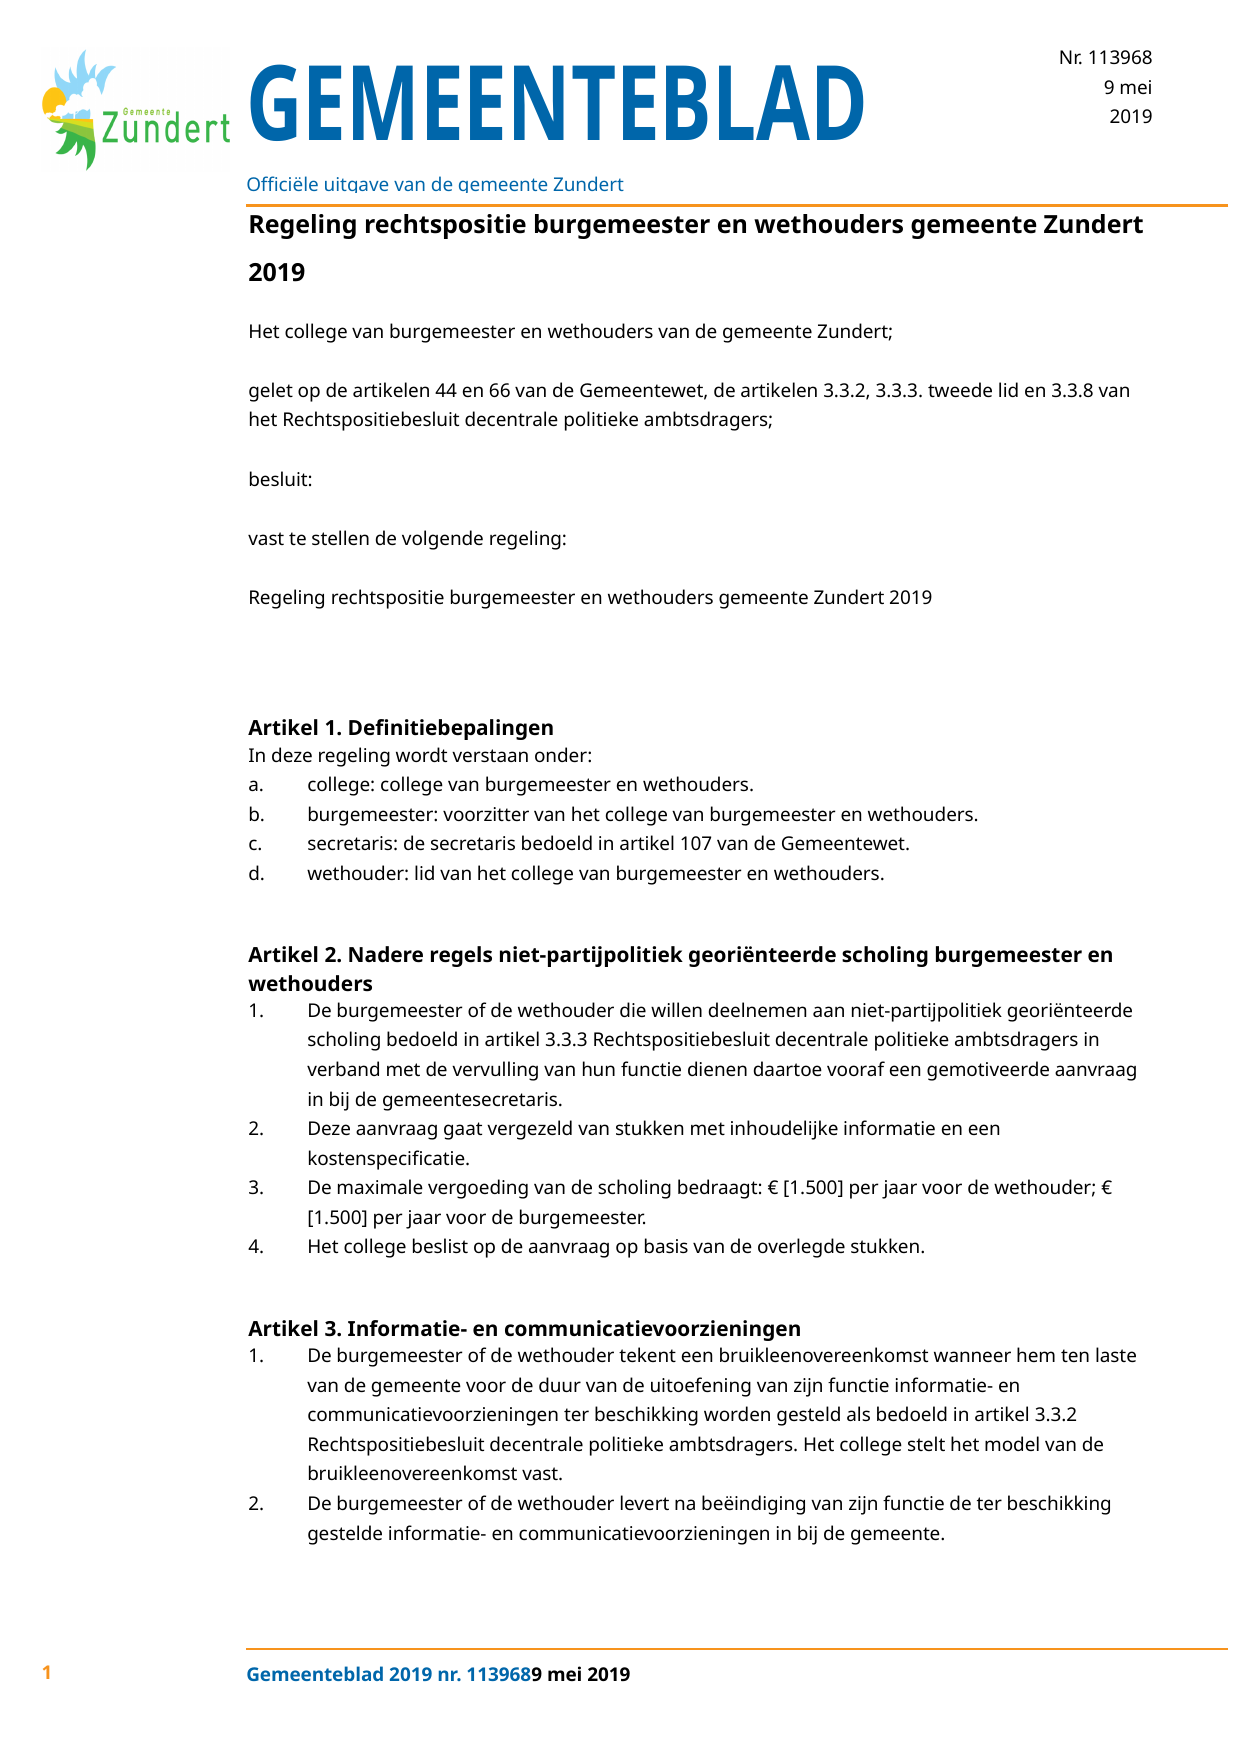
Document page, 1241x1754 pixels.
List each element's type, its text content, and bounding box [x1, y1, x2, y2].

picture [41, 47, 231, 172]
text gelet op de artikelen 44 en 66 van de Gemeentewet, de artikelen 3.3.2, 3.3.3. tweede lid en 3.3.8 van het Rechtspositiebesluit decentrale politieke ambtsdragers; [248, 377, 1152, 432]
list Het college beslist op de aanvraag op basis van de overlegde stukken. [248, 1234, 1152, 1259]
list De maximale vergoeding van de scholing bedraagt: € [1.500] per jaar voor de wethouder; € [1.500] per jaar voor de burgemeester. [248, 1174, 1152, 1230]
text vast te stellen de volgende regeling: [248, 525, 1152, 551]
list college: college van burgemeester en wethouders. [248, 771, 1152, 797]
text besluit: [248, 466, 1152, 492]
list Deze aanvraag gaat vergezeld van stukken met inhoudelijke informatie en een kostenspecificatie. [248, 1115, 1152, 1171]
text Artikel 1. Definitiebepalingen [248, 713, 1152, 742]
text Het college van burgemeester en wethouders van de gemeente Zundert; [248, 318, 1152, 344]
list De burgemeester of de wethouder die willen deelnemen aan niet-partijpolitiek georiënteerde scholing bedoeld in artikel 3.3.3 Rechtspositiebesluit decentrale politieke ambtsdragers in verband met de vervulling van hun functie dienen daartoe vooraf een gemotiveerde aanvraag in bij de gemeentesecretaris. [248, 997, 1152, 1112]
list De burgemeester of de wethouder tekent een bruikleenovereenkomst wanneer hem ten laste van de gemeente voor de duur van de uitoefening van zijn functie informatie- en communicatievoorzieningen ter beschikking worden gesteld als bedoeld in artikel 3.3.2 Rechtspositiebesluit decentrale politieke ambtsdragers. Het college stelt het model van de bruikleenovereenkomst vast. [248, 1342, 1152, 1486]
text Regeling rechtspositie burgemeester en wethouders gemeente Zundert 2019 [248, 207, 1152, 288]
list De burgemeester of de wethouder levert na beëindiging van zijn functie de ter beschikking gestelde informatie- en communicatievoorzieningen in bij de gemeente. [248, 1490, 1152, 1545]
list secretaris: de secretaris bedoeld in artikel 107 van de Gemeentewet. [248, 831, 1152, 856]
text Artikel 3. Informatie- en communicatievoorzieningen [248, 1314, 1152, 1342]
list wethouder: lid van het college van burgemeester en wethouders. [248, 860, 1152, 886]
list burgemeester: voorzitter van het college van burgemeester en wethouders. [248, 801, 1152, 827]
text Artikel 2. Nadere regels niet-partijpolitiek georiënteerde scholing burgemeester en wethouders [248, 940, 1152, 997]
text Regeling rechtspositie burgemeester en wethouders gemeente Zundert 2019 [248, 584, 1152, 610]
text In deze regeling wordt verstaan onder: [248, 742, 1152, 768]
